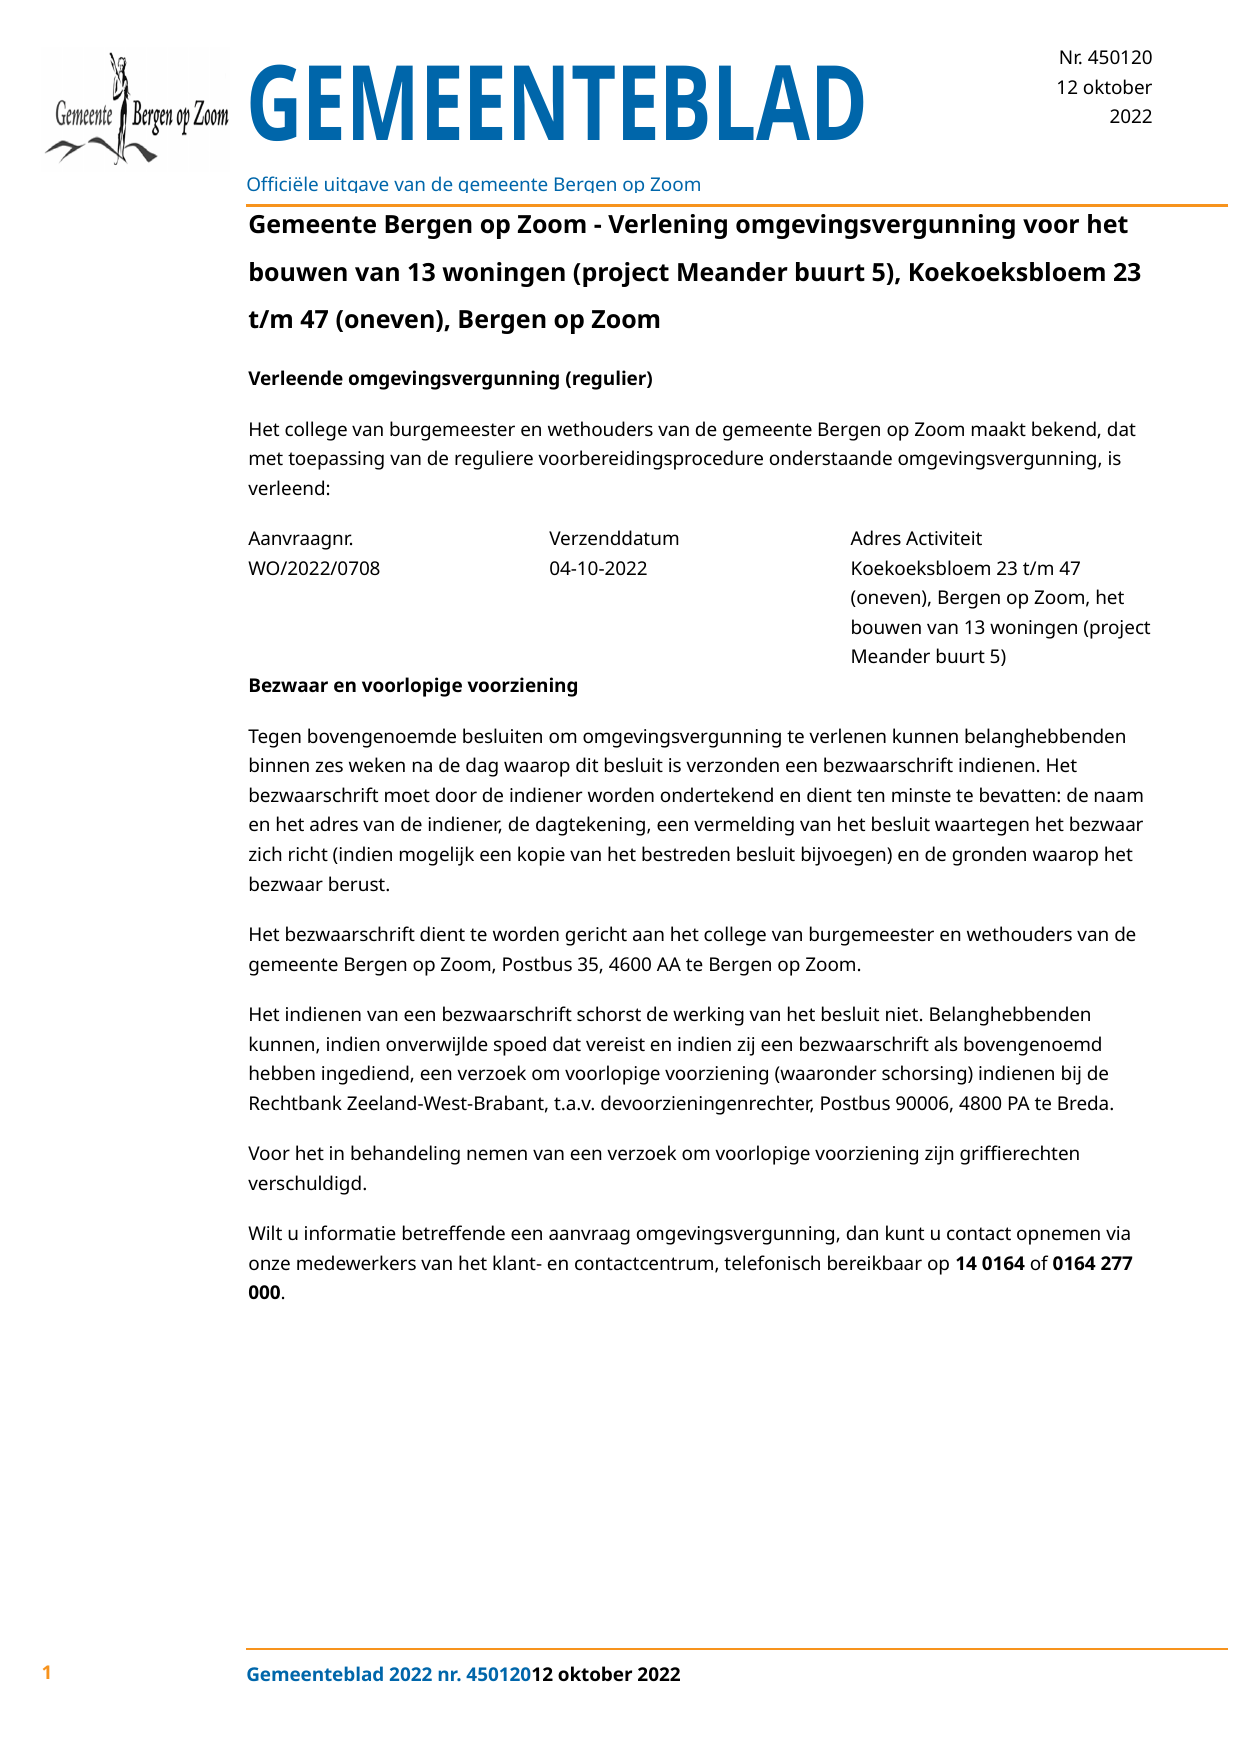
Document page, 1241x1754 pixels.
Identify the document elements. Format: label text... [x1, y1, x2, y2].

text Het indienen van een bezwaarschrift schorst de werking van het besluit niet. Belanghebbenden kunnen, indien onverwijlde spoed dat vereist en indien zij een bezwaarschrift als bovengenoemd hebben ingediend, een verzoek om voorlopige voorziening (waaronder schorsing) indienen bij de Rechtbank Zeeland-West-Brabant, t.a.v. devoorzieningenrechter, Postbus 90006, 4800 PA te Breda. [248, 1001, 1152, 1116]
text Het bezwaarschrift dient te worden gericht aan het college van burgemeester en wethouders van de gemeente Bergen op Zoom, Postbus 35, 4600 AA te Bergen op Zoom. [248, 921, 1152, 976]
text Wilt u informatie betreffende een aanvraag omgevingsvergunning, dan kunt u contact opnemen via onze medewerkers van het klant- en contactcentrum, telefonisch bereikbaar op 14 0164 of 0164 277 000. [248, 1220, 1152, 1305]
text Tegen bovengenoemde besluiten om omgevingsvergunning te verlenen kunnen belanghebbenden binnen zes weken na de dag waarop dit besluit is verzonden een bezwaarschrift indienen. Het bezwaarschrift moet door de indiener worden ondertekend en dient ten minste te bevatten: de naam en het adres van de indiener, de dagtekening, een vermelding van het besluit waartegen het bezwaar zich richt (indien mogelijk een kopie van het bestreden besluit bijvoegen) en de gronden waarop het bezwaar berust. [248, 723, 1152, 896]
table_header Adres Activiteit [850, 526, 1152, 551]
table_header WO/2022/0708 [248, 555, 549, 669]
table_header Aanvraagnr. [248, 526, 549, 551]
table_header 04-10-2022 [549, 555, 850, 669]
text Gemeente Bergen op Zoom - Verlening omgevingsvergunning voor het bouwen van 13 woningen (project Meander buurt 5), Koekoeksbloem 23 t/m 47 (oneven), Bergen op Zoom [248, 207, 1152, 336]
text Het college van burgemeester en wethouders van de gemeente Bergen op Zoom maakt bekend, dat met toepassing van de reguliere voorbereidingsprocedure onderstaande omgevingsvergunning, is verleend: [248, 416, 1152, 501]
picture [41, 47, 231, 172]
text Bezwaar en voorlopige voorziening [248, 672, 1152, 698]
text Voor het in behandeling nemen van een verzoek om voorlopige voorziening zijn griffierechten verschuldigd. [248, 1140, 1152, 1196]
text Verleende omgevingsvergunning (regulier) [248, 366, 1152, 391]
table_header Koekoeksbloem 23 t/m 47 (oneven), Bergen op Zoom, het bouwen van 13 woningen (project Meander buurt 5) [850, 555, 1152, 669]
table_header Verzenddatum [549, 526, 850, 551]
